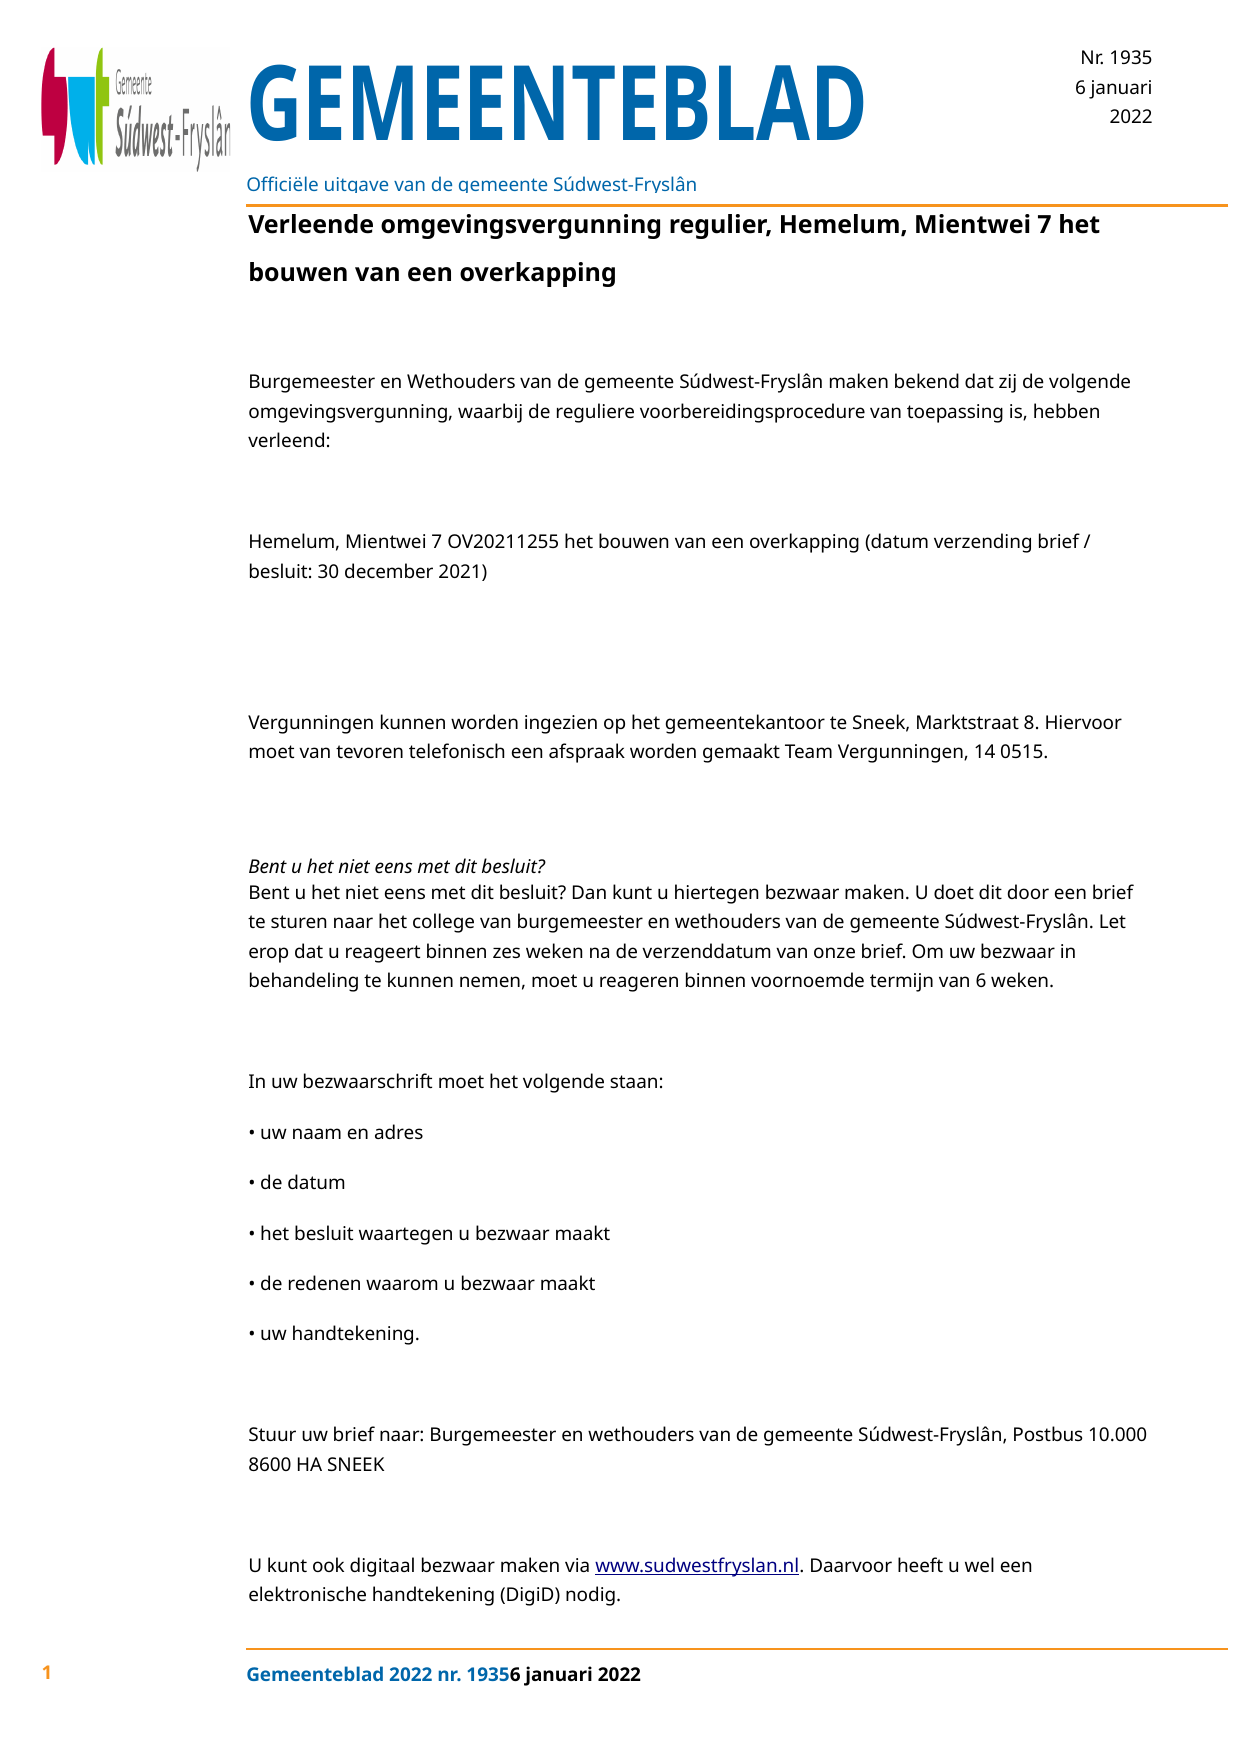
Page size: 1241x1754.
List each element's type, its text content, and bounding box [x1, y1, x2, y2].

text U kunt ook digitaal bezwaar maken via www.sudwestfryslan.nl. Daarvoor heeft u wel een elektronische handtekening (DigiD) nodig. [248, 1552, 1152, 1607]
text Stuur uw brief naar: Burgemeester en wethouders van de gemeente Súdwest-Fryslân, Postbus 10.000 8600 HA SNEEK [248, 1421, 1152, 1477]
text Bent u het niet eens met dit besluit? Dan kunt u hiertegen bezwaar maken. U doet dit door een brief te sturen naar het college van burgemeester en wethouders van de gemeente Súdwest-Fryslân. Let erop dat u reageert binnen zes weken na de verzenddatum van onze brief. Om uw bezwaar in behandeling te kunnen nemen, moet u reageren binnen voornoemde termijn van 6 weken. [248, 879, 1152, 993]
text • de datum [248, 1169, 1152, 1195]
text Burgemeester en Wethouders van de gemeente Súdwest-Fryslân maken bekend dat zij de volgende omgevingsvergunning, waarbij de reguliere voorbereidingsprocedure van toepassing is, hebben verleend: [248, 368, 1152, 453]
text Verleende omgevingsvergunning regulier, Hemelum, Mientwei 7 het bouwen van een overkapping [248, 207, 1152, 288]
text In uw bezwaarschrift moet het volgende staan: [248, 1068, 1152, 1094]
picture [41, 47, 231, 172]
text Hemelum, Mientwei 7 OV20211255 het bouwen van een overkapping (datum verzending brief / besluit: 30 december 2021) [248, 528, 1152, 584]
text • uw naam en adres [248, 1119, 1152, 1144]
text • de redenen waarom u bezwaar maakt [248, 1270, 1152, 1296]
text • uw handtekening. [248, 1321, 1152, 1346]
text Vergunningen kunnen worden ingezien op het gemeentekantoor te Sneek, Marktstraat 8. Hiervoor moet van tevoren telefonisch een afspraak worden gemaakt Team Vergunningen, 14 0515. [248, 709, 1152, 764]
text • het besluit waartegen u bezwaar maakt [248, 1220, 1152, 1245]
text Bent u het niet eens met dit besluit? [248, 853, 1152, 879]
